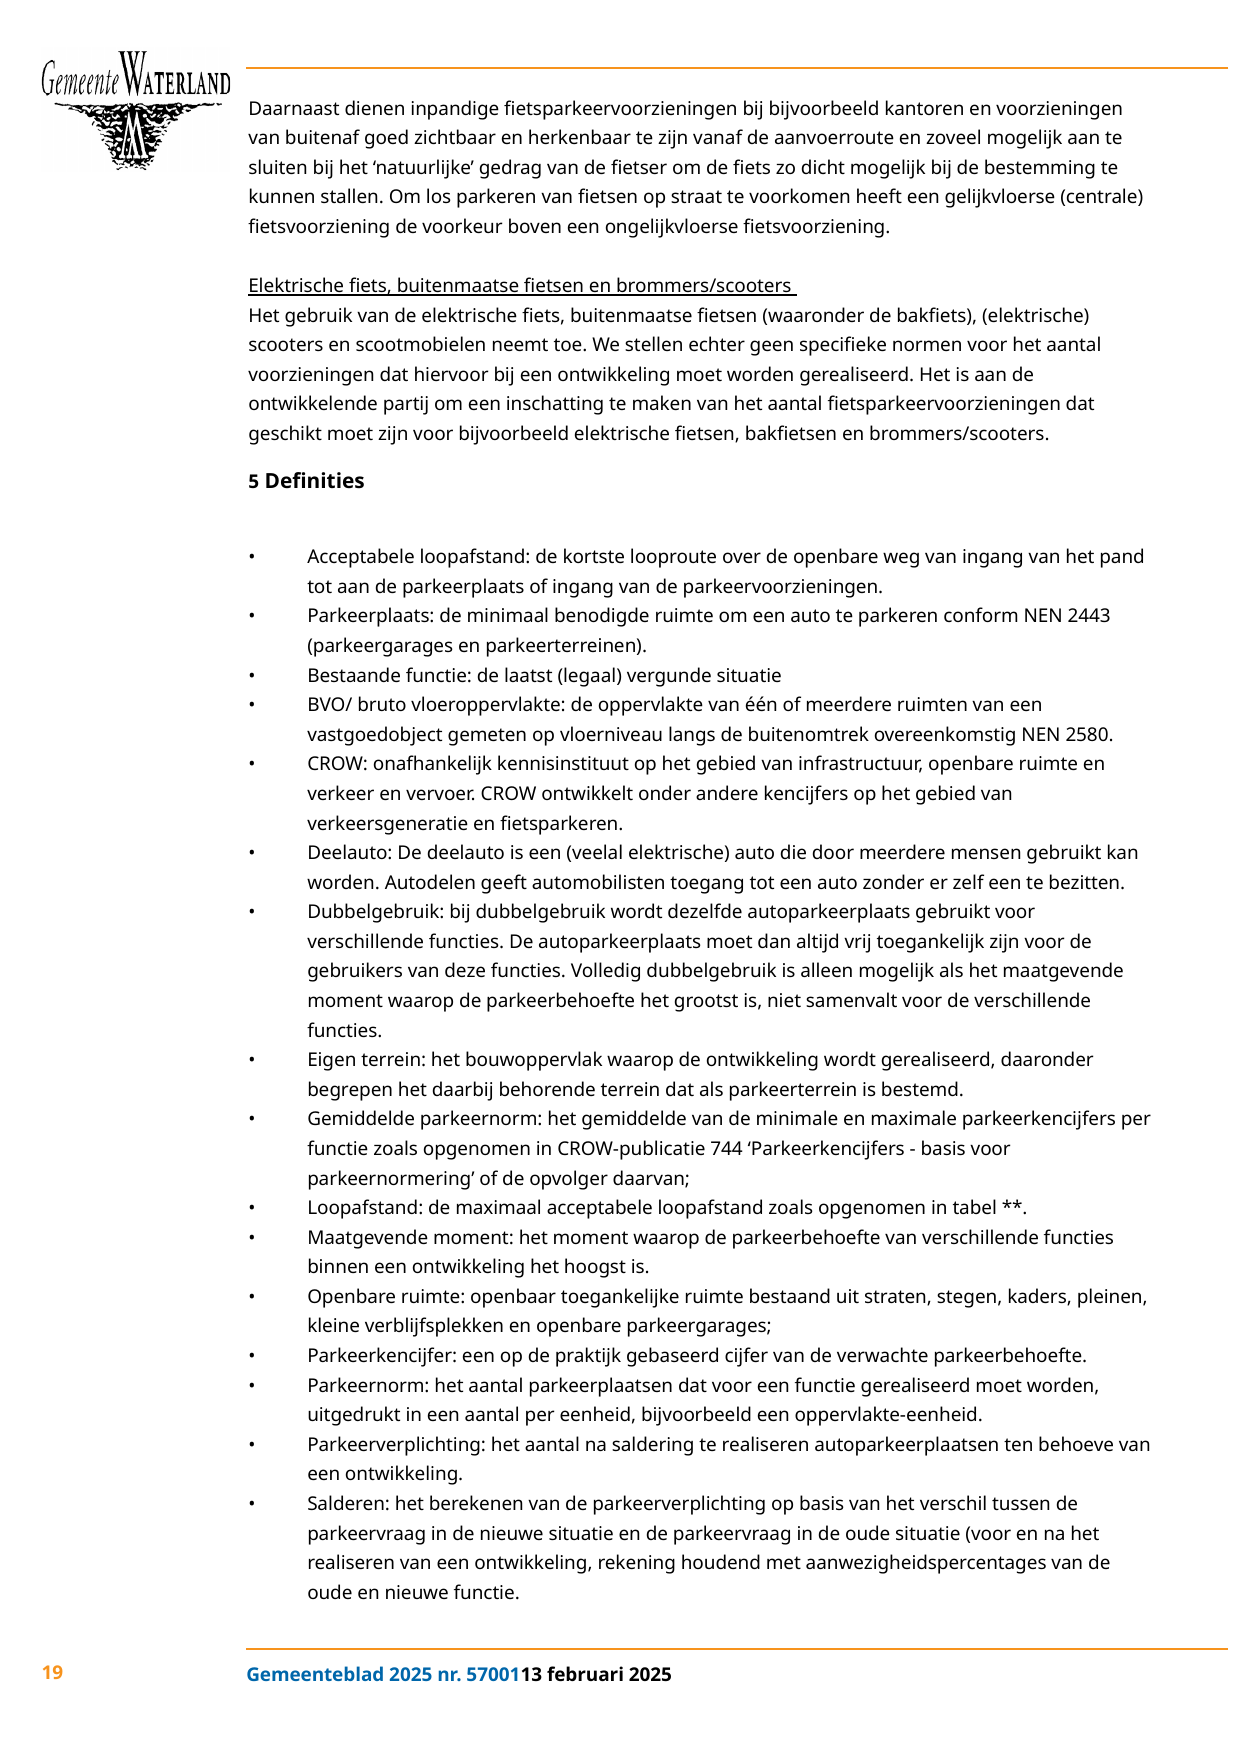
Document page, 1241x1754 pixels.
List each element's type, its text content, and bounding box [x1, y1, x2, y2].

picture [41, 47, 231, 172]
list Acceptabele loopafstand: de kortste looproute over de openbare weg van ingang van het pand tot aan de parkeerplaats of ingang van de parkeervoorzieningen. [248, 543, 1152, 599]
list Maatgevende moment: het moment waarop de parkeerbehoefte van verschillende functies binnen een ontwikkeling het hoogst is. [248, 1224, 1152, 1279]
list BVO/ bruto vloeroppervlakte: de oppervlakte van één of meerdere ruimten van een vastgoedobject gemeten op vloerniveau langs de buitenomtrek overeenkomstig NEN 2580. [248, 691, 1152, 747]
list Dubbelgebruik: bij dubbelgebruik wordt dezelfde autoparkeerplaats gebruikt voor verschillende functies. De autoparkeerplaats moet dan altijd vrij toegankelijk zijn voor de gebruikers van deze functies. Volledig dubbelgebruik is alleen mogelijk als het maatgevende moment waarop de parkeerbehoefte het grootst is, niet samenvalt voor de verschillende functies. [248, 898, 1152, 1043]
list Parkeerplaats: de minimaal benodigde ruimte om een auto te parkeren conform NEN 2443 (parkeergarages en parkeerterreinen). [248, 603, 1152, 658]
list Deelauto: De deelauto is een (veelal elektrische) auto die door meerdere mensen gebruikt kan worden. Autodelen geeft automobilisten toegang tot een auto zonder er zelf een te bezitten. [248, 839, 1152, 895]
list Parkeerkencijfer: een op de praktijk gebaseerd cijfer van de verwachte parkeerbehoefte. [248, 1342, 1152, 1368]
list Salderen: het berekenen van de parkeerverplichting op basis van het verschil tussen de parkeervraag in de nieuwe situatie en de parkeervraag in de oude situatie (voor en na het realiseren van een ontwikkeling, rekening houdend met aanwezigheidspercentages van de oude en nieuwe functie. [248, 1490, 1152, 1605]
text Het gebruik van de elektrische fiets, buitenmaatse fietsen (waaronder de bakfiets), (elektrische) scooters en scootmobielen neemt toe. We stellen echter geen specifieke normen voor het aantal voorzieningen dat hiervoor bij een ontwikkeling moet worden gerealiseerd. Het is aan de ontwikkelende partij om een inschatting te maken van het aantal fietsparkeervoorzieningen dat geschikt moet zijn voor bijvoorbeeld elektrische fietsen, bakfietsen en brommers/scooters. [248, 302, 1152, 446]
list Parkeernorm: het aantal parkeerplaatsen dat voor een functie gerealiseerd moet worden, uitgedrukt in een aantal per eenheid, bijvoorbeeld een oppervlakte-eenheid. [248, 1372, 1152, 1427]
list Bestaande functie: de laatst (legaal) vergunde situatie [248, 662, 1152, 688]
list Parkeerverplichting: het aantal na saldering te realiseren autoparkeerplaatsen ten behoeve van een ontwikkeling. [248, 1431, 1152, 1486]
list Gemiddelde parkeernorm: het gemiddelde van de minimale en maximale parkeerkencijfers per functie zoals opgenomen in CROW-publicatie 744 ‘Parkeerkencijfers - basis voor parkeernormering’ of de opvolger daarvan; [248, 1106, 1152, 1191]
list CROW: onafhankelijk kennisinstituut op het gebied van infrastructuur, openbare ruimte en verkeer en vervoer. CROW ontwikkelt onder andere kencijfers op het gebied van verkeersgeneratie en fietsparkeren. [248, 751, 1152, 836]
list Loopafstand: de maximaal acceptabele loopafstand zoals opgenomen in tabel **. [248, 1194, 1152, 1220]
list Openbare ruimte: openbaar toegankelijke ruimte bestaand uit straten, stegen, kaders, pleinen, kleine verblijfsplekken en openbare parkeergarages; [248, 1283, 1152, 1338]
list Eigen terrein: het bouwoppervlak waarop de ontwikkeling wordt gerealiseerd, daaronder begrepen het daarbij behorende terrein dat als parkeerterrein is bestemd. [248, 1046, 1152, 1102]
text Daarnaast dienen inpandige fietsparkeervoorzieningen bij bijvoorbeeld kantoren en voorzieningen van buitenaf goed zichtbaar en herkenbaar te zijn vanaf de aanvoerroute en zoveel mogelijk aan te sluiten bij het ‘natuurlijke’ gedrag van de fietser om de fiets zo dicht mogelijk bij de bestemming te kunnen stallen. Om los parkeren van fietsen op straat te voorkomen heeft een gelijkvloerse (centrale) fietsvoorziening de voorkeur boven een ongelijkvloerse fietsvoorziening. [248, 95, 1152, 239]
text 5 Definities [248, 466, 1152, 494]
text Elektrische fiets, buitenmaatse fietsen en brommers/scooters [248, 272, 1152, 298]
